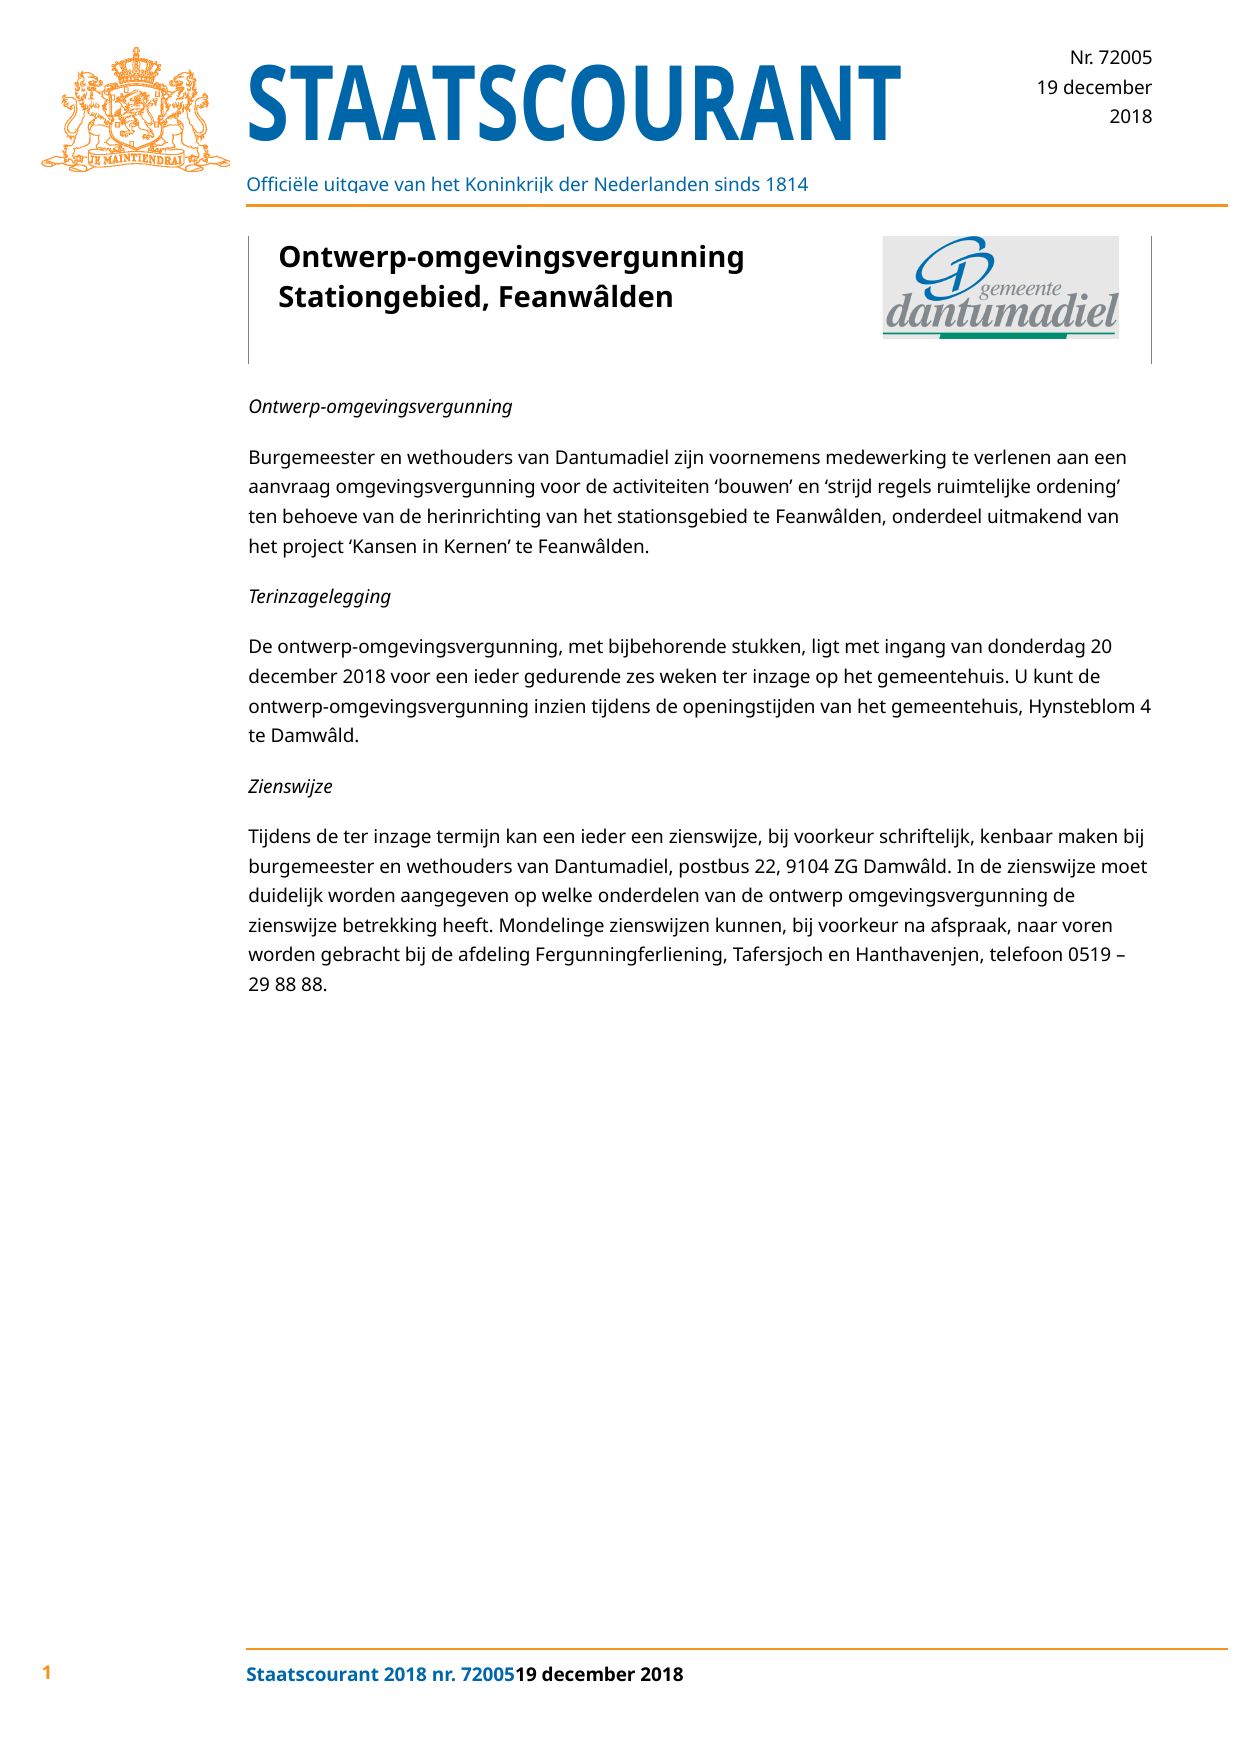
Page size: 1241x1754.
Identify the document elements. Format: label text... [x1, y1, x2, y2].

table_header [850, 339, 1151, 364]
text De ontwerp-omgevingsvergunning, met bijbehorende stukken, ligt met ingang van donderdag 20 december 2018 voor een ieder gedurende zes weken ter inzage op het gemeentehuis. U kunt de ontwerp-omgevingsvergunning inzien tijdens de openingstijden van het gemeentehuis, Hynsteblom 4 te Damwâld. [248, 634, 1152, 748]
picture [882, 236, 1119, 339]
text Terinzagelegging [248, 583, 1152, 609]
text Tijdens de ter inzage termijn kan een ieder een zienswijze, bij voorkeur schriftelijk, kenbaar maken bij burgemeester en wethouders van Dantumadiel, postbus 22, 9104 ZG Damwâld. In de zienswijze moet duidelijk worden aangegeven op welke onderdelen van de ontwerp omgevingsvergunning de zienswijze betrekking heeft. Mondelinge zienswijzen kunnen, bij voorkeur na afspraak, naar voren worden gebracht bij de afdeling Fergunningferliening, Tafersjoch en Hanthavenjen, telefoon 0519 – 29 88 88. [248, 823, 1152, 997]
text Zienswijze [248, 773, 1152, 798]
text Ontwerp-omgevingsvergunning [248, 394, 1152, 419]
picture [41, 47, 231, 172]
table_header [850, 236, 882, 338]
table_header Ontwerp-omgevingsvergunning Stationgebied, Feanwâlden [249, 236, 850, 364]
text Burgemeester en wethouders van Dantumadiel zijn voornemens medewerking te verlenen aan een aanvraag omgevingsvergunning voor de activiteiten ‘bouwen’ en ‘strijd regels ruimtelijke ordening’ ten behoeve van de herinrichting van het stationsgebied te Feanwâlden, onderdeel uitmakend van het project ‘Kansen in Kernen’ te Feanwâlden. [248, 444, 1152, 558]
table_header [1119, 236, 1151, 338]
